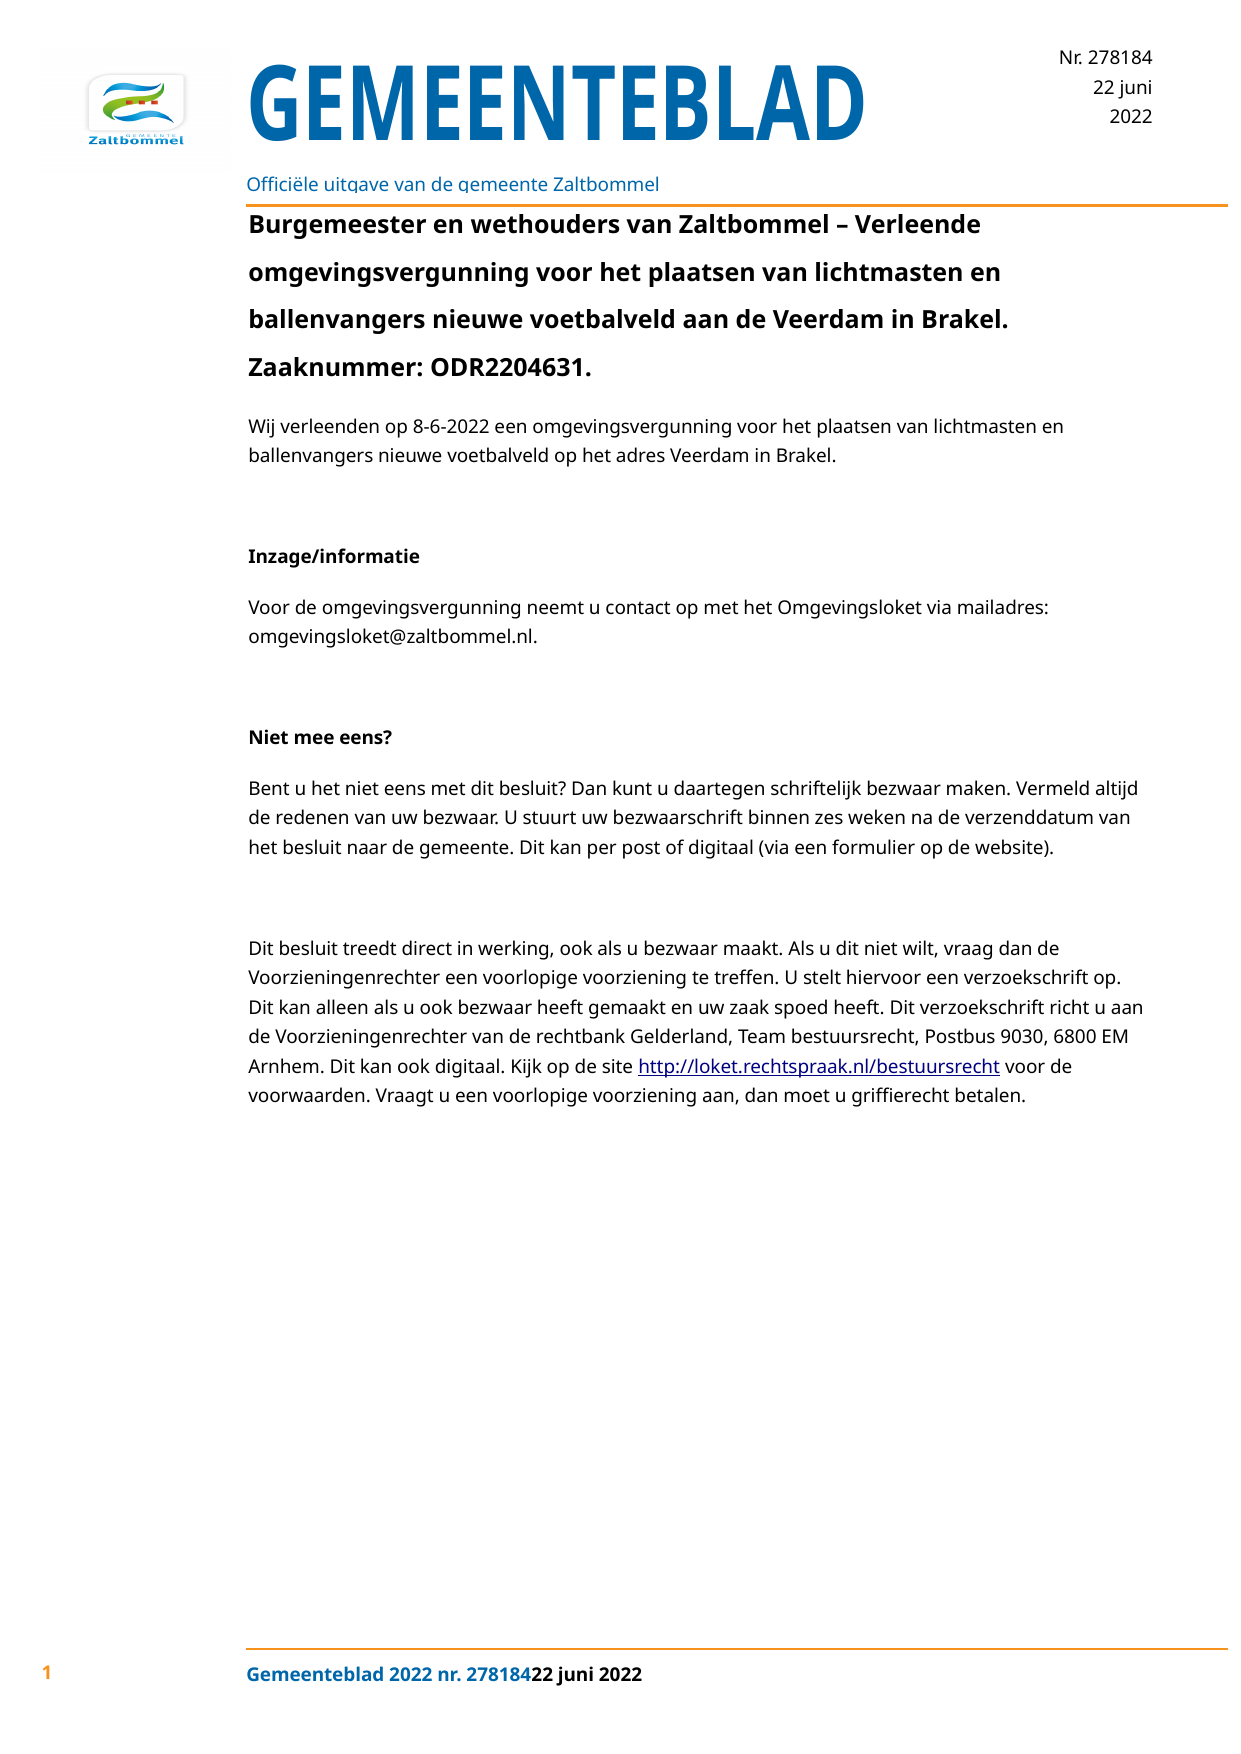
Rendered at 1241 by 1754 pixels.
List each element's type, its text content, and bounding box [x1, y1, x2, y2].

text Wij verleenden op 8-6-2022 een omgevingsvergunning voor het plaatsen van lichtmasten en ballenvangers nieuwe voetbalveld op het adres Veerdam in Brakel. [248, 413, 1152, 468]
text Bent u het niet eens met dit besluit? Dan kunt u daartegen schriftelijk bezwaar maken. Vermeld altijd de redenen van uw bezwaar. U stuurt uw bezwaarschrift binnen zes weken na de verzenddatum van het besluit naar de gemeente. Dit kan per post of digitaal (via een formulier op de website). [248, 775, 1152, 860]
text Dit besluit treedt direct in werking, ook als u bezwaar maakt. Als u dit niet wilt, vraag dan de Voorzieningenrechter een voorlopige voorziening te treffen. U stelt hiervoor een verzoekschrift op. Dit kan alleen als u ook bezwaar heeft gemaakt en uw zaak spoed heeft. Dit verzoekschrift richt u aan de Voorzieningenrechter van de rechtbank Gelderland, Team bestuursrecht, Postbus 9030, 6800 EM Arnhem. Dit kan ook digitaal. Kijk op de site http://loket.rechtspraak.nl/bestuursrecht voor de voorwaarden. Vraagt u een voorlopige voorziening aan, dan moet u griffierecht betalen. [248, 935, 1152, 1108]
text Inzage/informatie [248, 543, 1152, 569]
text Burgemeester en wethouders van Zaltbommel – Verleende omgevingsvergunning voor het plaatsen van lichtmasten en ballenvangers nieuwe voetbalveld aan de Veerdam in Brakel. Zaaknummer: ODR2204631. [248, 207, 1152, 384]
picture [41, 47, 231, 172]
text Niet mee eens? [248, 724, 1152, 750]
text Voor de omgevingsvergunning neemt u contact op met het Omgevingsloket via mailadres: omgevingsloket@zaltbommel.nl. [248, 594, 1152, 649]
